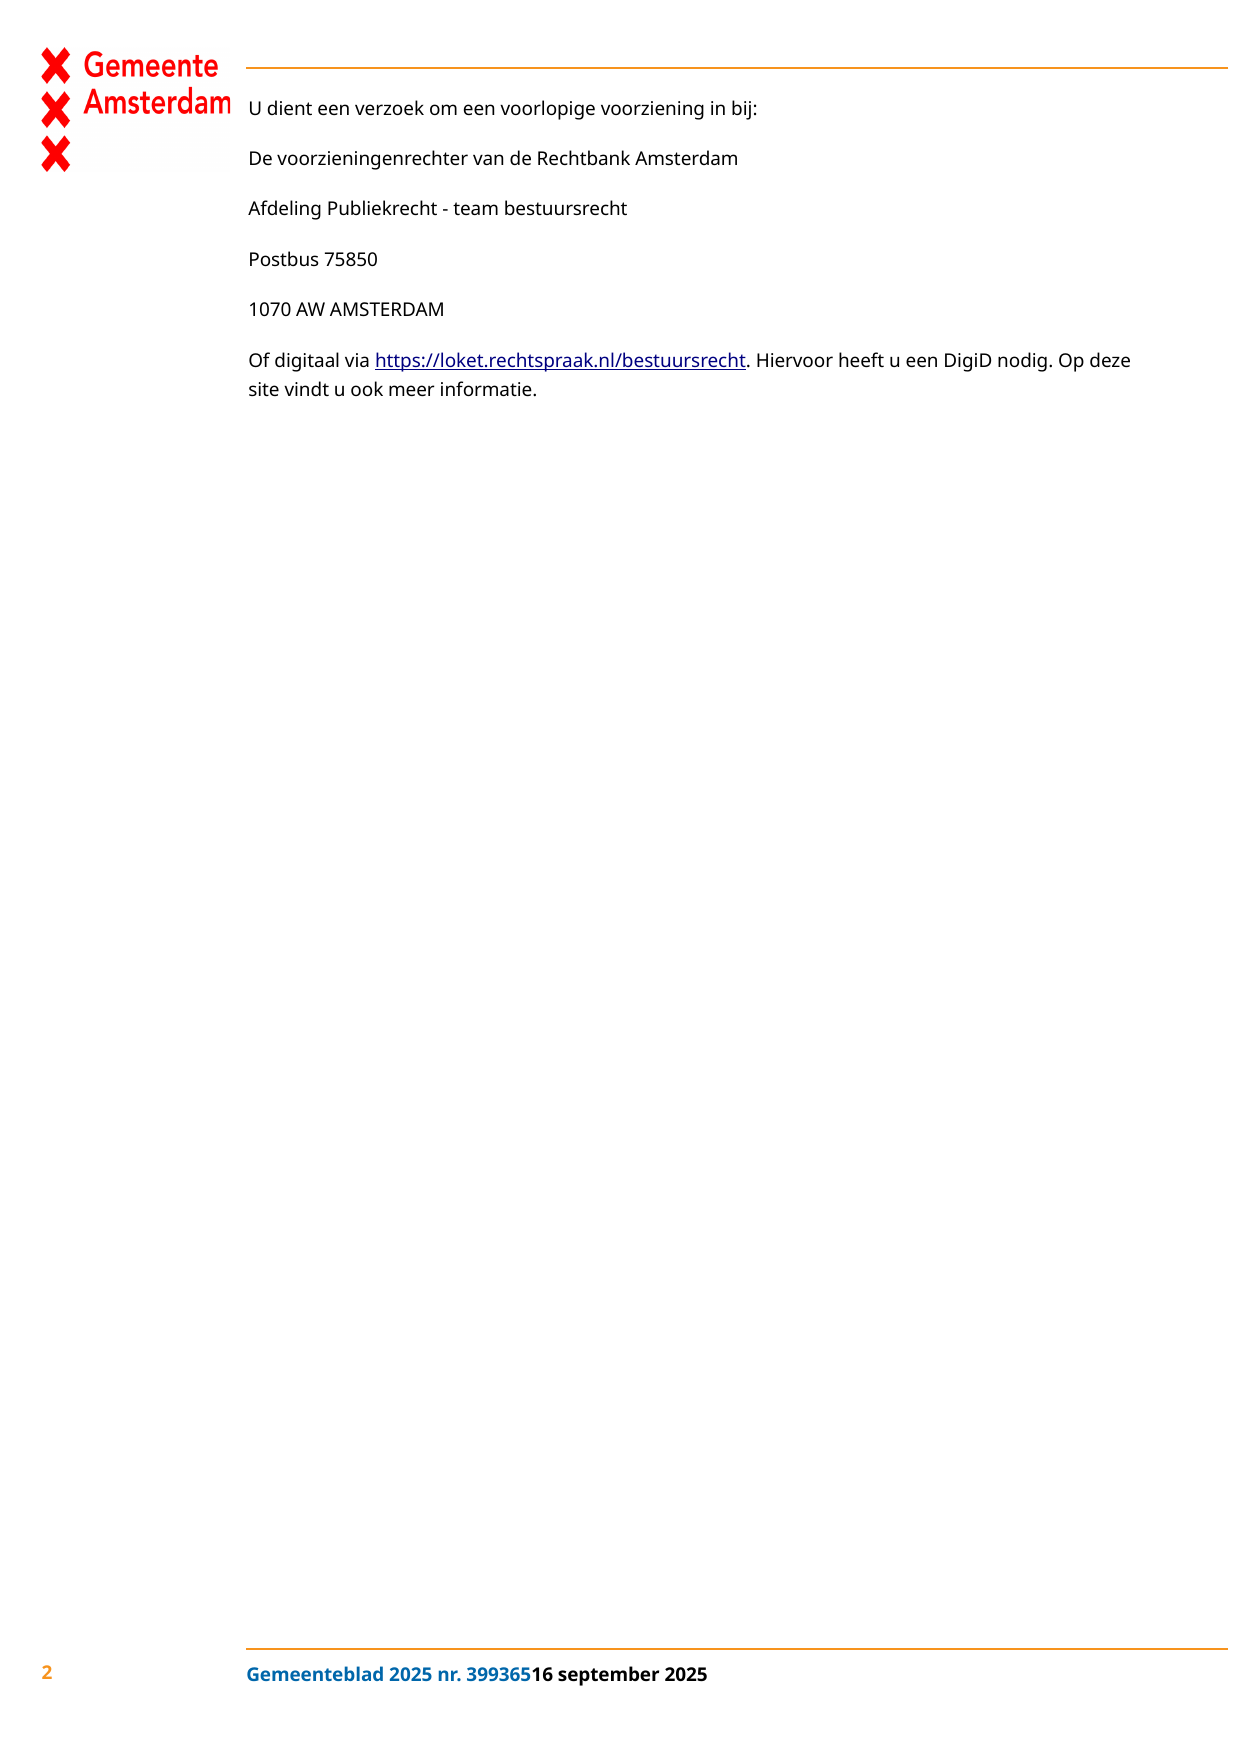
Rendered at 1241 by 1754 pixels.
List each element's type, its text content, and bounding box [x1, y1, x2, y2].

text Postbus 75850 [248, 246, 1152, 272]
text U dient een verzoek om een voorlopige voorziening in bij: [248, 95, 1152, 121]
picture [41, 47, 231, 172]
text 1070 AW AMSTERDAM [248, 296, 1152, 322]
text De voorzieningenrechter van de Rechtbank Amsterdam [248, 145, 1152, 171]
text Of digitaal via https://loket.rechtspraak.nl/bestuursrecht. Hiervoor heeft u een DigiD nodig. Op deze site vindt u ook meer informatie. [248, 347, 1152, 402]
text Afdeling Publiekrecht - team bestuursrecht [248, 196, 1152, 221]
